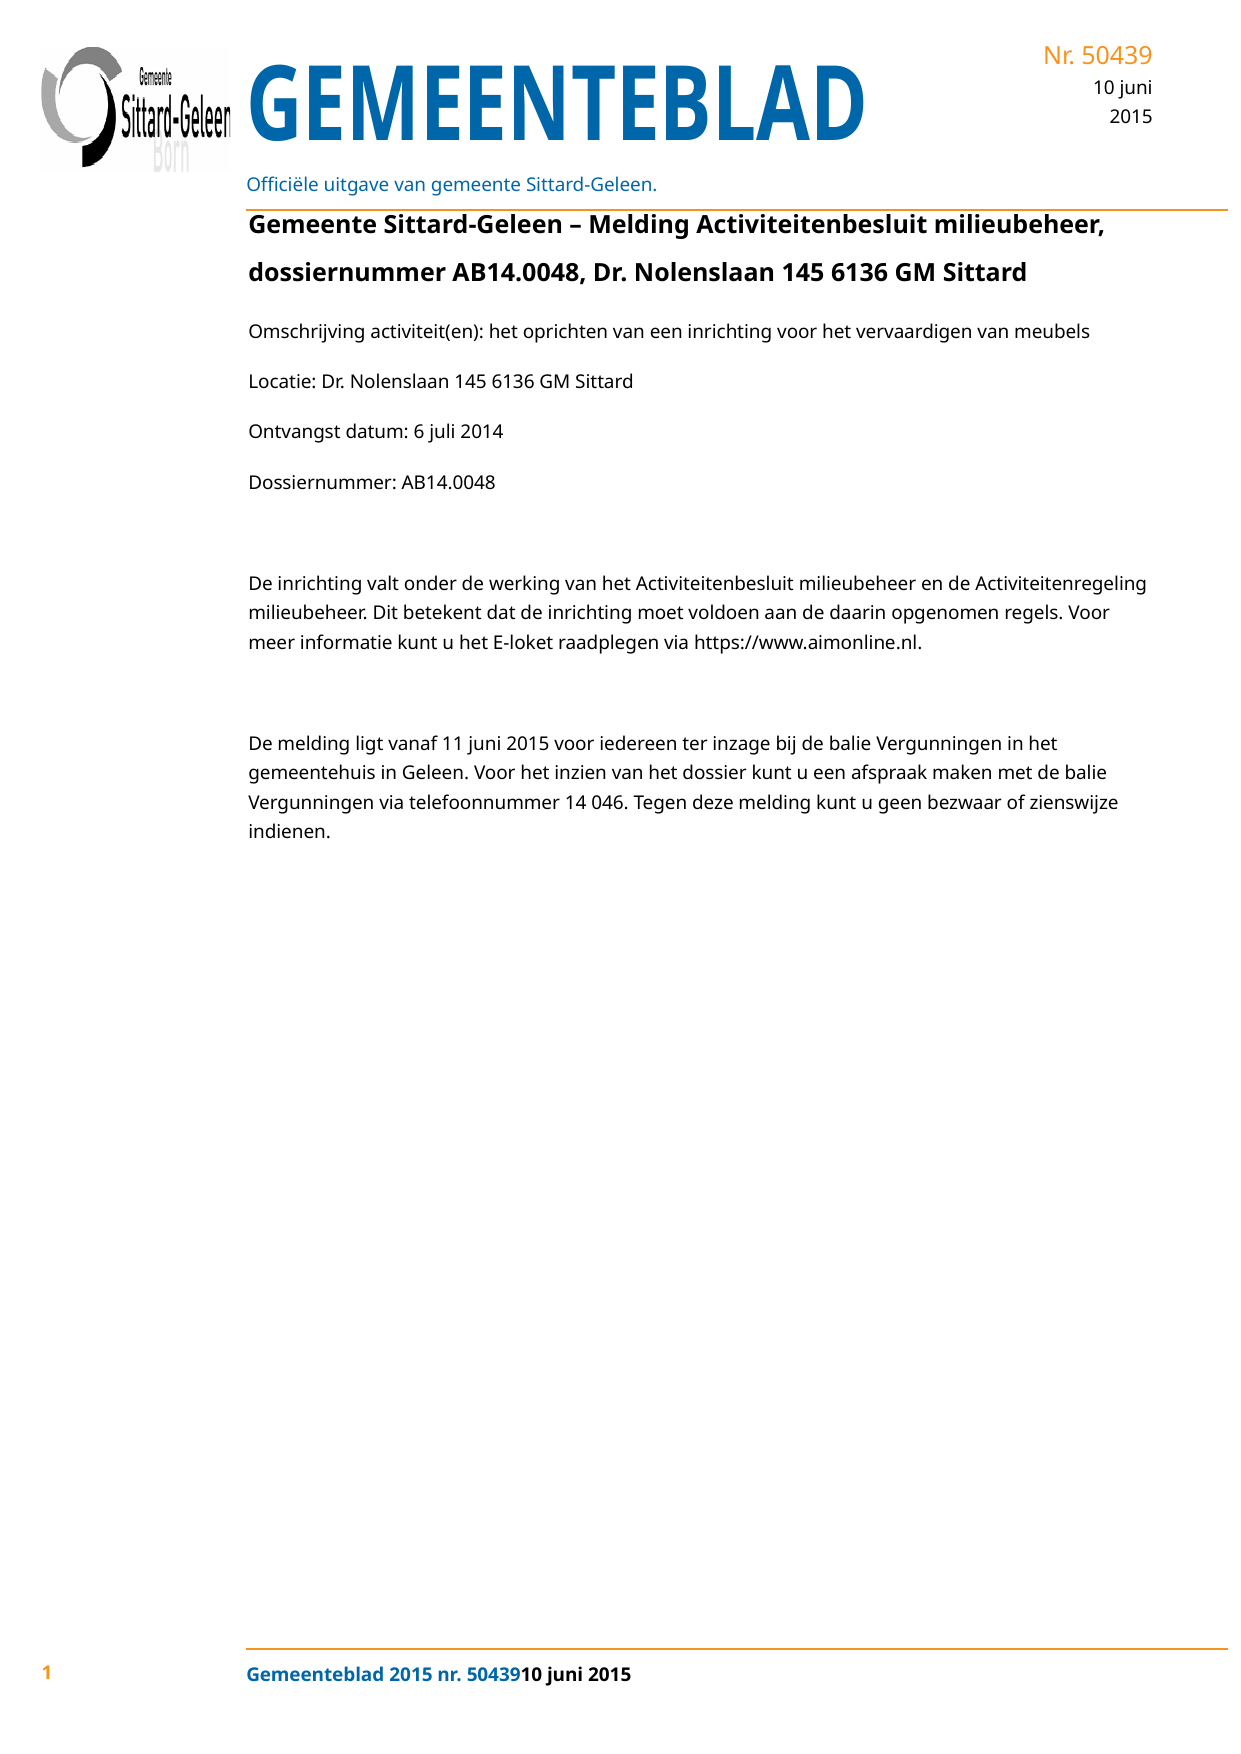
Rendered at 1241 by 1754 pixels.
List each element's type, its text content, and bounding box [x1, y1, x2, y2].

text Omschrijving activiteit(en): het oprichten van een inrichting voor het vervaardigen van meubels [248, 318, 1152, 344]
text Locatie: Dr. Nolenslaan 145 6136 GM Sittard [248, 368, 1152, 394]
text Gemeente Sittard-Geleen – Melding Activiteitenbesluit milieubeheer, dossiernummer AB14.0048, Dr. Nolenslaan 145 6136 GM Sittard [248, 211, 1152, 288]
text De inrichting valt onder de werking van het Activiteitenbesluit milieubeheer en de Activiteitenregeling milieubeheer. Dit betekent dat de inrichting moet voldoen aan de daarin opgenomen regels. Voor meer informatie kunt u het E-loket raadplegen via https://www.aimonline.nl. [248, 570, 1152, 655]
text Ontvangst datum: 6 juli 2014 [248, 419, 1152, 444]
text De melding ligt vanaf 11 juni 2015 voor iedereen ter inzage bij de balie Vergunningen in het gemeentehuis in Geleen. Voor het inzien van het dossier kunt u een afspraak maken met de balie Vergunningen via telefoonnummer 14 046. Tegen deze melding kunt u geen bezwaar of zienswijze indienen. [248, 730, 1152, 844]
text Dossiernummer: AB14.0048 [248, 469, 1152, 495]
picture [41, 47, 231, 172]
